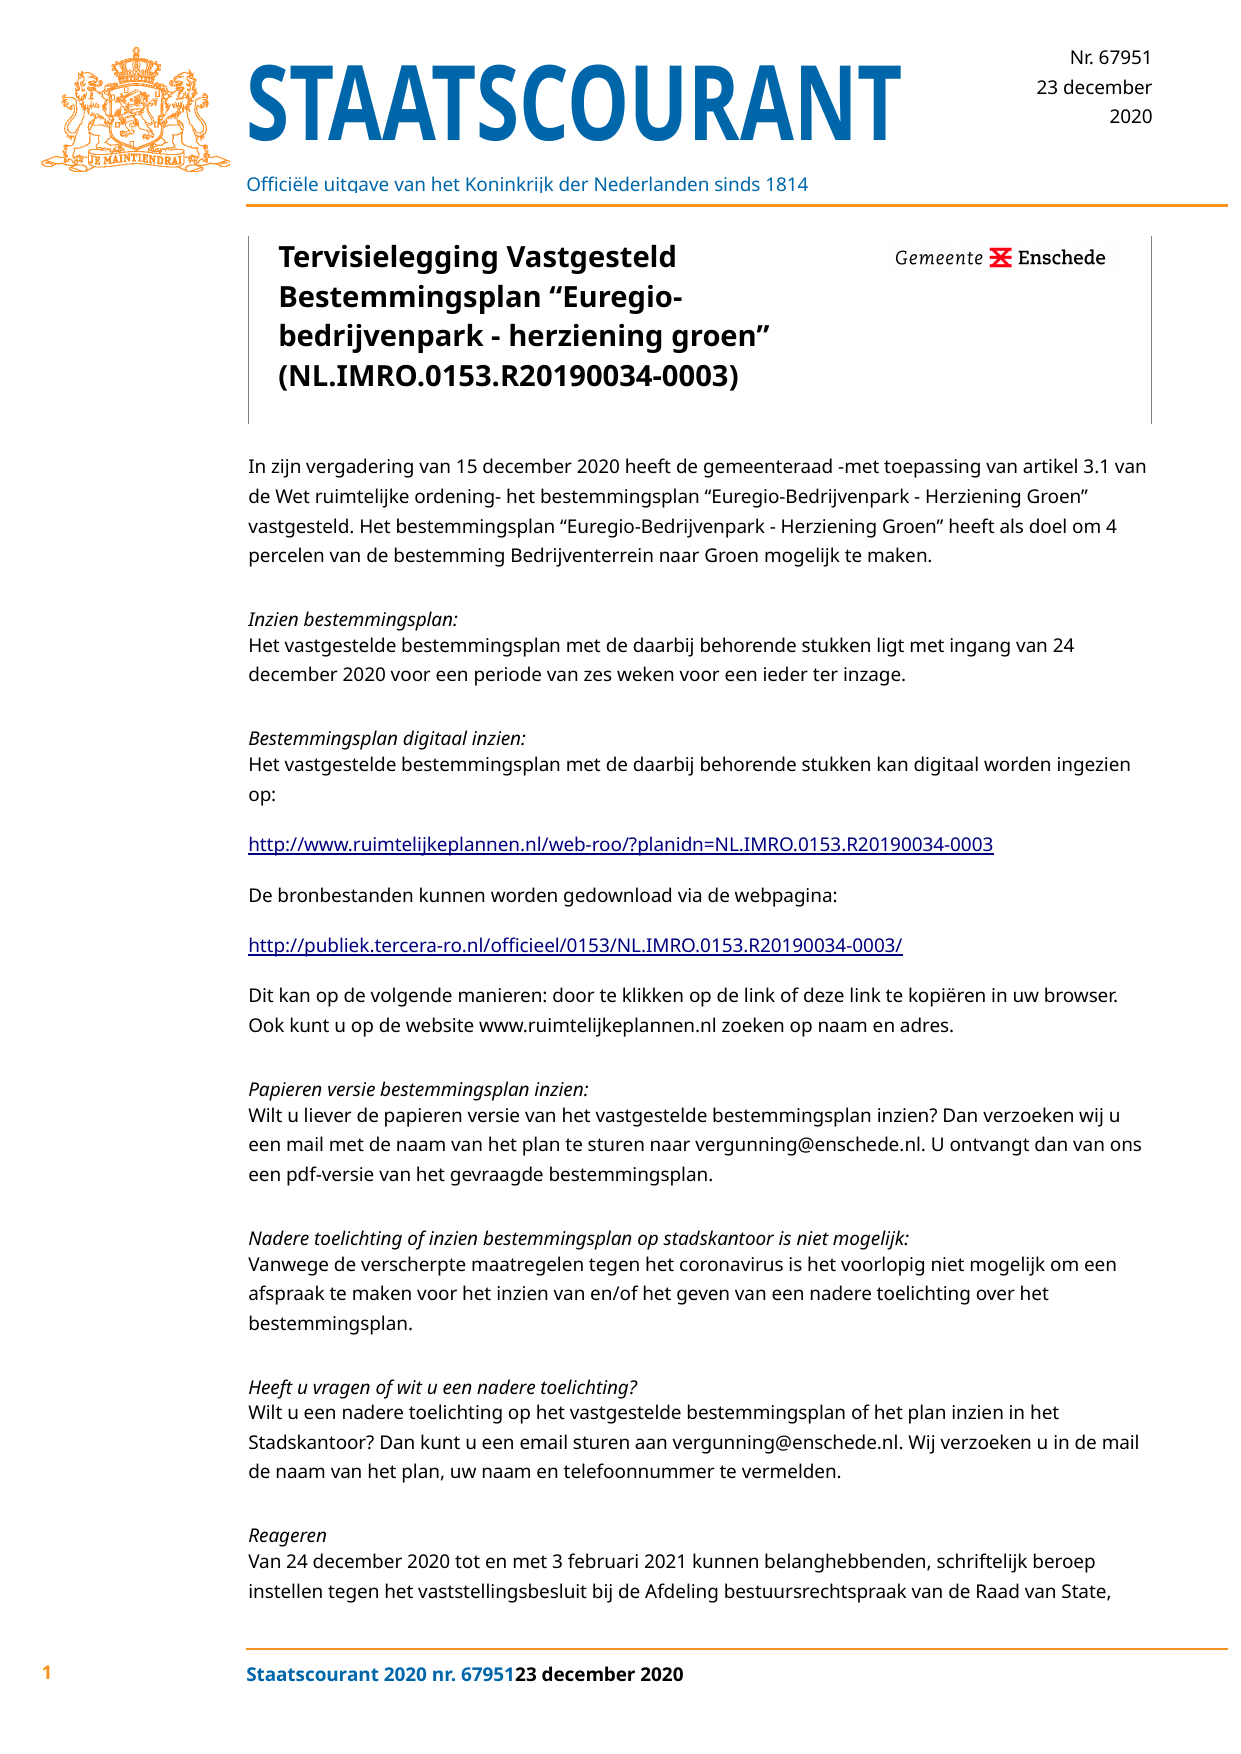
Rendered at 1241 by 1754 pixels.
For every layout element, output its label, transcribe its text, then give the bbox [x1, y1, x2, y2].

text Het vastgestelde bestemmingsplan met de daarbij behorende stukken kan digitaal worden ingezien op: [248, 751, 1152, 807]
text http://www.ruimtelijkeplannen.nl/web-roo/?planidn=NL.IMRO.0153.R20190034-0003 [248, 831, 1152, 857]
text Wilt u een nadere toelichting op het vastgestelde bestemmingsplan of het plan inzien in het Stadskantoor? Dan kunt u een email sturen aan vergunning@enschede.nl. Wij verzoeken u in de mail de naam van het plan, uw naam en telefoonnummer te vermelden. [248, 1399, 1152, 1484]
text Vanwege de verscherpte maatregelen tegen het coronavirus is het voorlopig niet mogelijk om een afspraak te maken voor het inzien van en/of het geven van een nadere toelichting over het bestemmingsplan. [248, 1251, 1152, 1336]
picture [41, 47, 231, 172]
text In zijn vergadering van 15 december 2020 heeft de gemeenteraad -met toepassing van artikel 3.1 van de Wet ruimtelijke ordening- het bestemmingsplan “Euregio-Bedrijvenpark - Herziening Groen” vastgesteld. Het bestemmingsplan “Euregio-Bedrijvenpark - Herziening Groen” heeft als doel om 4 percelen van de bestemming Bedrijventerrein naar Groen mogelijk te maken. [248, 454, 1152, 568]
text Dit kan op de volgende manieren: door te klikken op de link of deze link te kopiëren in uw browser. Ook kunt u op de website www.ruimtelijkeplannen.nl zoeken op naam en adres. [248, 983, 1152, 1038]
table_header [850, 236, 1151, 424]
text Wilt u liever de papieren versie van het vastgestelde bestemmingsplan inzien? Dan verzoeken wij u een mail met de naam van het plan te sturen naar vergunning@enschede.nl. U ontvangt dan van ons een pdf-versie van het gevraagde bestemmingsplan. [248, 1102, 1152, 1187]
text Het vastgestelde bestemmingsplan met de daarbij behorende stukken ligt met ingang van 24 december 2020 voor een periode van zes weken voor een ieder ter inzage. [248, 632, 1152, 687]
text Inzien bestemmingsplan: [248, 606, 1152, 632]
text De bronbestanden kunnen worden gedownload via de webpagina: [248, 882, 1152, 907]
text Bestemmingsplan digitaal inzien: [248, 726, 1152, 751]
table_header Tervisielegging Vastgesteld Bestemmingsplan “Euregio-bedrijvenpark - herziening groen” (NL.IMRO.0153.R20190034-0003) [249, 236, 850, 424]
text http://publiek.tercera-ro.nl/officieel/0153/NL.IMRO.0153.R20190034-0003/ [248, 932, 1152, 958]
text Papieren versie bestemmingsplan inzien: [248, 1076, 1152, 1102]
picture [882, 236, 1119, 279]
text Nadere toelichting of inzien bestemmingsplan op stadskantoor is niet mogelijk: [248, 1225, 1152, 1251]
text Heeft u vragen of wit u een nadere toelichting? [248, 1374, 1152, 1399]
text Van 24 december 2020 tot en met 3 februari 2021 kunnen belanghebbenden, schriftelijk beroep instellen tegen het vaststellingsbesluit bij de Afdeling bestuursrechtspraak van de Raad van State, [248, 1548, 1152, 1604]
text Reageren [248, 1523, 1152, 1548]
